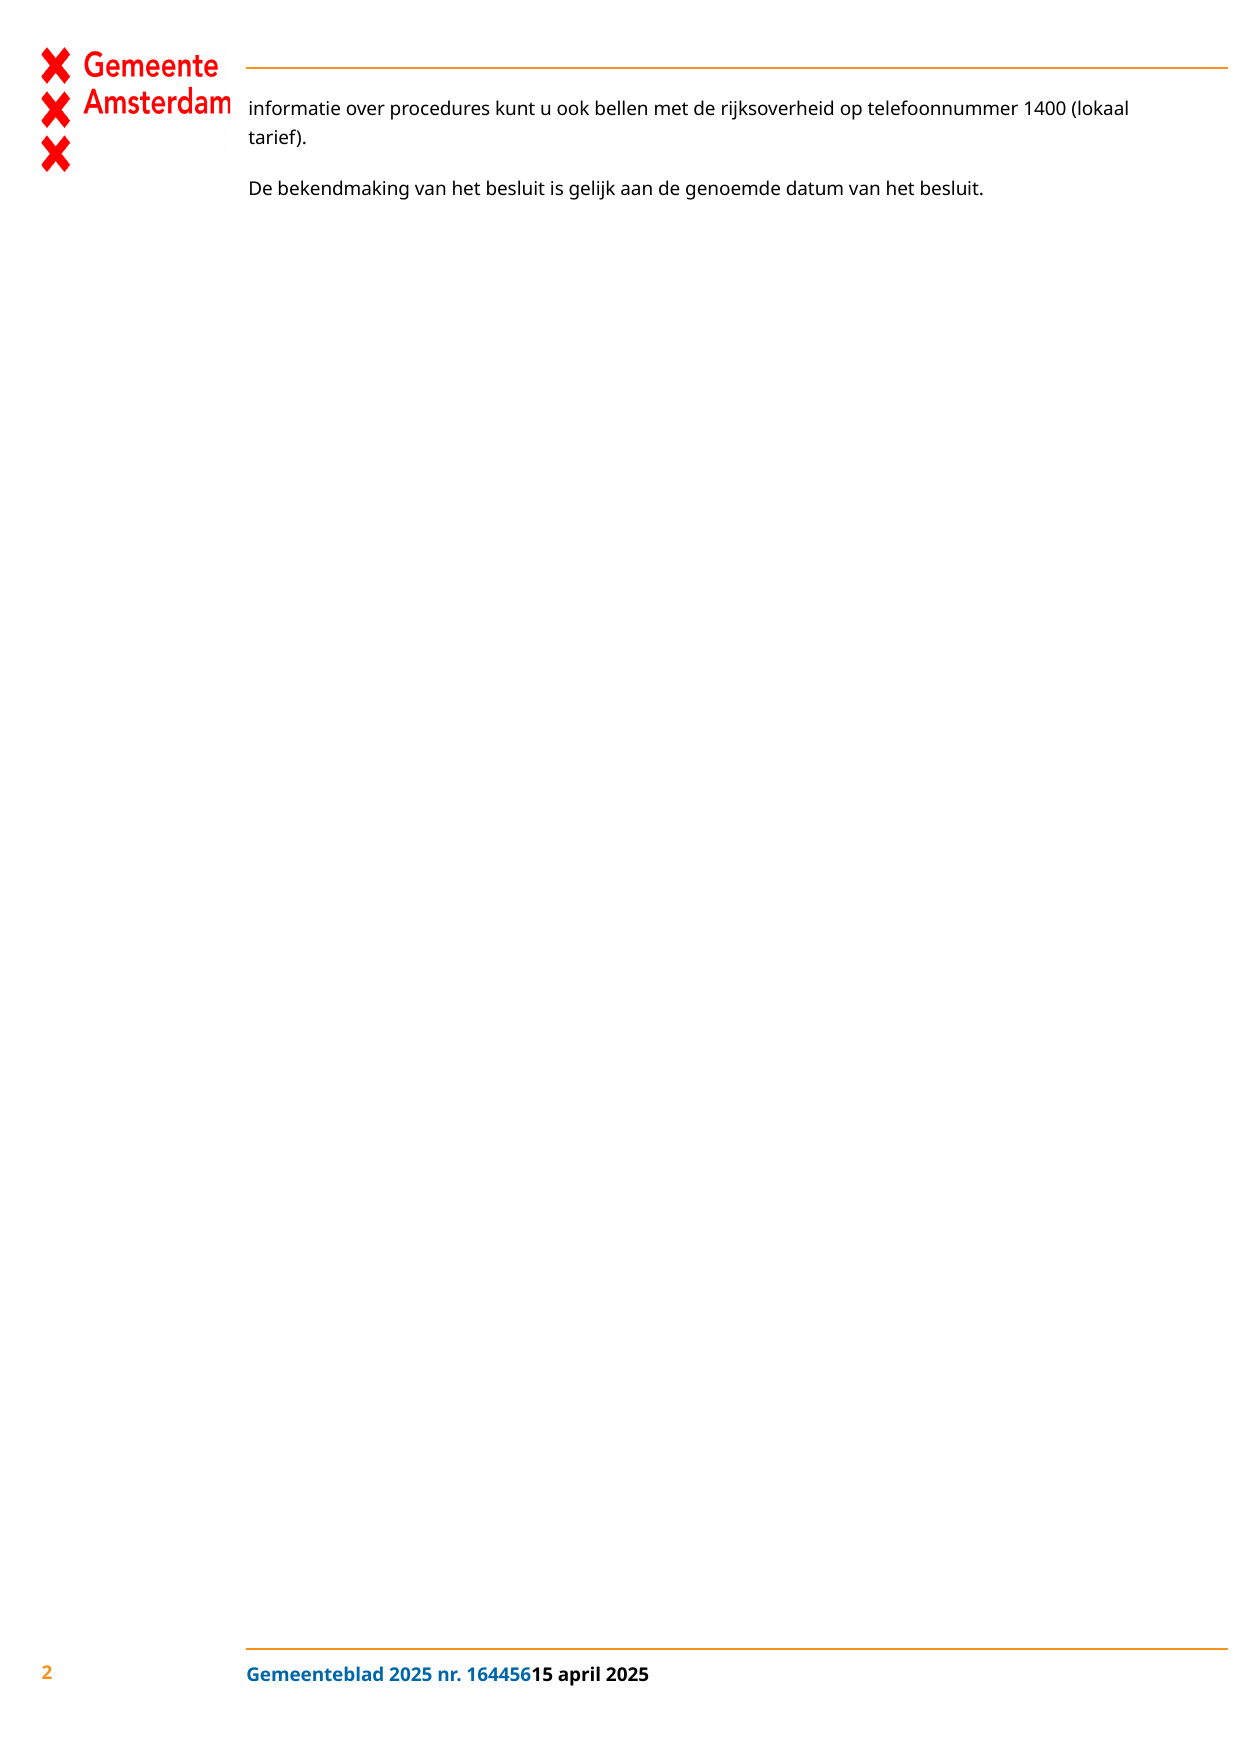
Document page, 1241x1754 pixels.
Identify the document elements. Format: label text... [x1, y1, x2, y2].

text informatie over procedures kunt u ook bellen met de rijksoverheid op telefoonnummer 1400 (lokaal tarief). [248, 95, 1152, 150]
picture [41, 47, 231, 172]
text De bekendmaking van het besluit is gelijk aan de genoemde datum van het besluit. [248, 175, 1152, 201]
